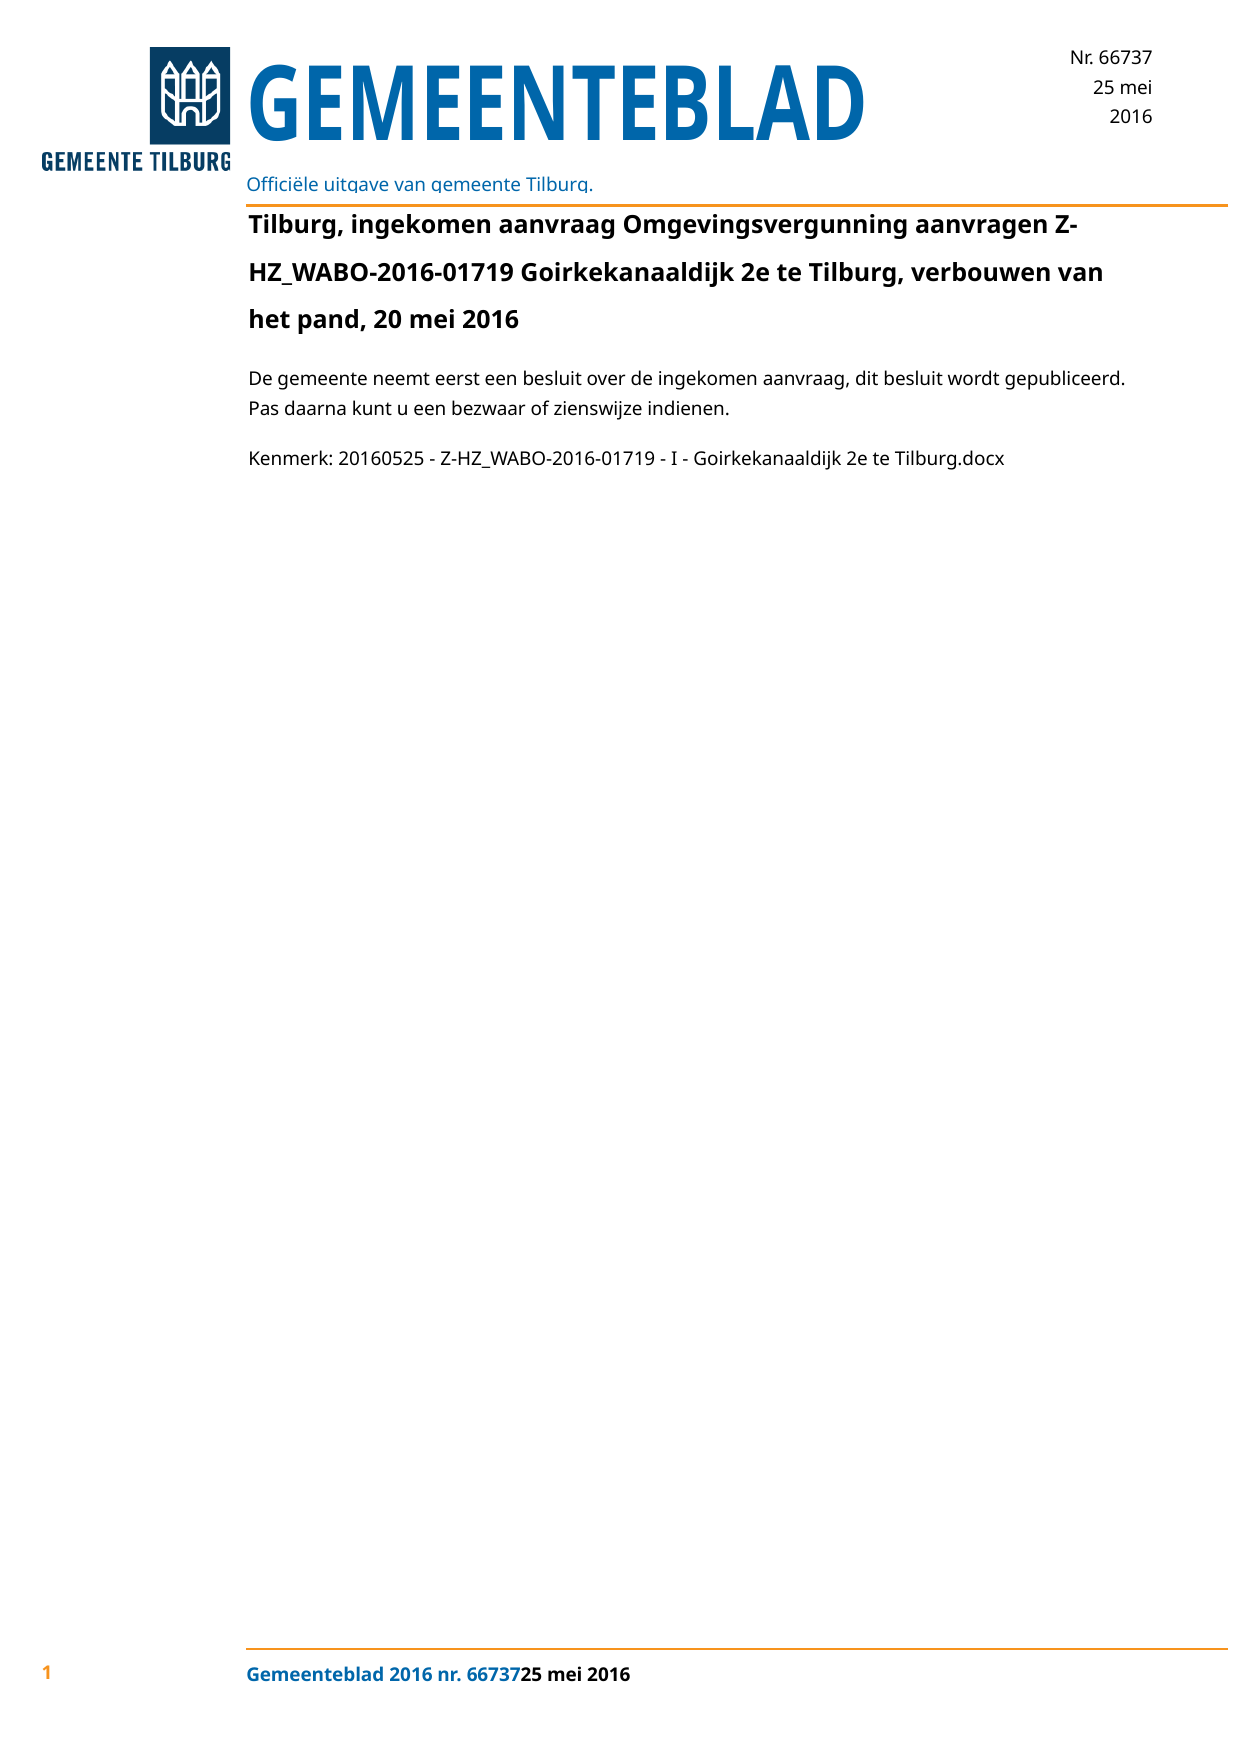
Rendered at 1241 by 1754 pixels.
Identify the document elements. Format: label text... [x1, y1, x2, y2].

text De gemeente neemt eerst een besluit over de ingekomen aanvraag, dit besluit wordt gepubliceerd. Pas daarna kunt u een bezwaar of zienswijze indienen. [248, 366, 1152, 421]
text Kenmerk: 20160525 - Z-HZ_WABO-2016-01719 - I - Goirkekanaaldijk 2e te Tilburg.docx [248, 446, 1152, 471]
picture [41, 47, 231, 172]
text Tilburg, ingekomen aanvraag Omgevingsvergunning aanvragen Z-HZ_WABO-2016-01719 Goirkekanaaldijk 2e te Tilburg, verbouwen van het pand, 20 mei 2016 [248, 207, 1152, 336]
